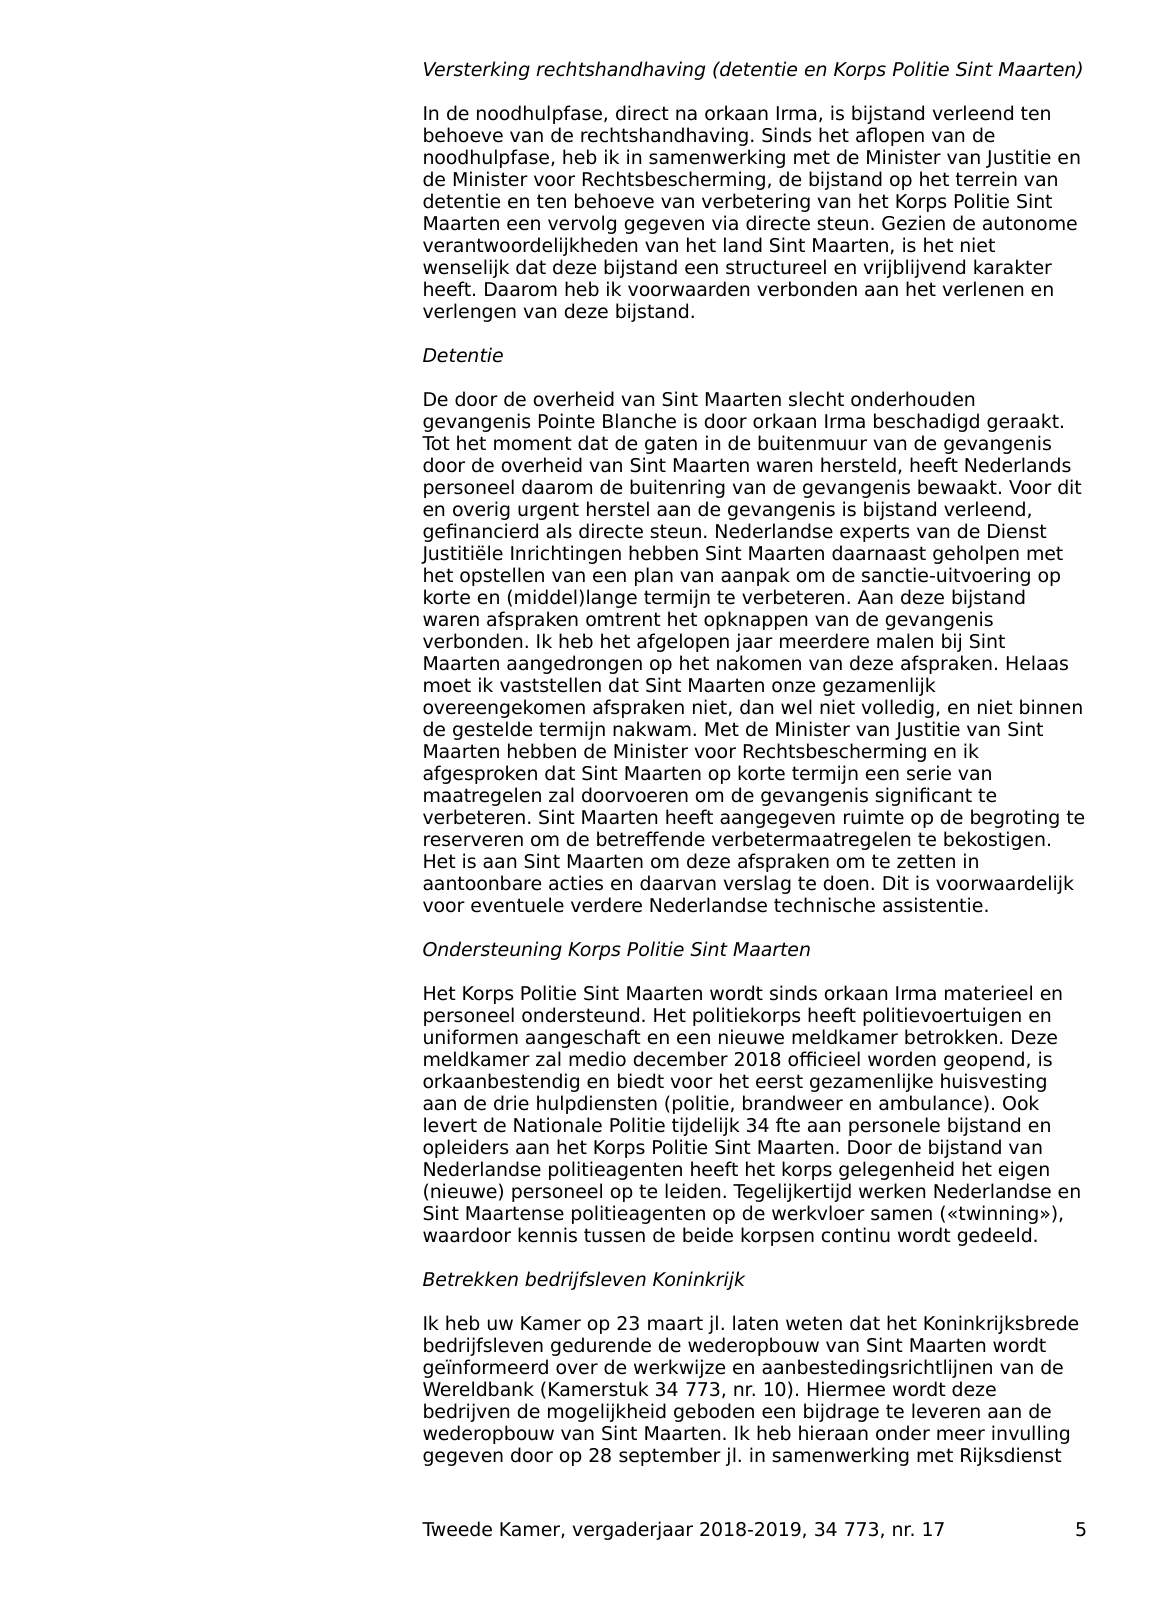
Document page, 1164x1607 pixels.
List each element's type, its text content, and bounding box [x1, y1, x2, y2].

subtitle Versterking rechtshandhaving (detentie en Korps Politie Sint Maarten) [422, 59, 1087, 81]
text Ik heb uw Kamer op 23 maart jl. laten weten dat het Koninkrijksbrede bedrijfsleven gedurende de wederopbouw van Sint Maarten wordt geïnformeerd over de werkwijze en aanbestedingsrichtlijnen van de Wereldbank (Kamerstuk 34 773, nr. 10). Hiermee wordt deze bedrijven de mogelijkheid geboden een bijdrage te leveren aan de wederopbouw van Sint Maarten. Ik heb hieraan onder meer invulling gegeven door op 28 september jl. in samenwerking met Rijksdienst [422, 1313, 1087, 1467]
subtitle Betrekken bedrijfsleven Koninkrijk [422, 1269, 1087, 1291]
text De door de overheid van Sint Maarten slecht onderhouden gevangenis Pointe Blanche is door orkaan Irma beschadigd geraakt. Tot het moment dat de gaten in de buitenmuur van de gevangenis door de overheid van Sint Maarten waren hersteld, heeft Nederlands personeel daarom de buitenring van de gevangenis bewaakt. Voor dit en overig urgent herstel aan de gevangenis is bijstand verleend, gefinancierd als directe steun. Nederlandse experts van de Dienst Justitiële Inrichtingen hebben Sint Maarten daarnaast geholpen met het opstellen van een plan van aanpak om de sanctie-uitvoering op korte en (middel)lange termijn te verbeteren. Aan deze bijstand waren afspraken omtrent het opknappen van de gevangenis verbonden. Ik heb het afgelopen jaar meerdere malen bij Sint Maarten aangedrongen op het nakomen van deze afspraken. Helaas moet ik vaststellen dat Sint Maarten onze gezamenlijk overeengekomen afspraken niet, dan wel niet volledig, en niet binnen de gestelde termijn nakwam. Met de Minister van Justitie van Sint Maarten hebben de Minister voor Rechtsbescherming en ik afgesproken dat Sint Maarten op korte termijn een serie van maatregelen zal doorvoeren om de gevangenis significant te verbeteren. Sint Maarten heeft aangegeven ruimte op de begroting te reserveren om de betreffende verbetermaatregelen te bekostigen. Het is aan Sint Maarten om deze afspraken om te zetten in aantoonbare acties en daarvan verslag te doen. Dit is voorwaardelijk voor eventuele verdere Nederlandse technische assistentie. [422, 389, 1087, 917]
subtitle Detentie [422, 345, 1087, 367]
subtitle Ondersteuning Korps Politie Sint Maarten [422, 939, 1087, 961]
text Het Korps Politie Sint Maarten wordt sinds orkaan Irma materieel en personeel ondersteund. Het politiekorps heeft politievoertuigen en uniformen aangeschaft en een nieuwe meldkamer betrokken. Deze meldkamer zal medio december 2018 officieel worden geopend, is orkaanbestendig en biedt voor het eerst gezamenlijke huisvesting aan de drie hulpdiensten (politie, brandweer en ambulance). Ook levert de Nationale Politie tijdelijk 34 fte aan personele bijstand en opleiders aan het Korps Politie Sint Maarten. Door de bijstand van Nederlandse politieagenten heeft het korps gelegenheid het eigen (nieuwe) personeel op te leiden. Tegelijkertijd werken Nederlandse en Sint Maartense politieagenten op de werkvloer samen («twinning»), waardoor kennis tussen de beide korpsen continu wordt gedeeld. [422, 983, 1087, 1247]
text In de noodhulpfase, direct na orkaan Irma, is bijstand verleend ten behoeve van de rechtshandhaving. Sinds het aflopen van de noodhulpfase, heb ik in samenwerking met de Minister van Justitie en de Minister voor Rechtsbescherming, de bijstand op het terrein van detentie en ten behoeve van verbetering van het Korps Politie Sint Maarten een vervolg gegeven via directe steun. Gezien de autonome verantwoordelijkheden van het land Sint Maarten, is het niet wenselijk dat deze bijstand een structureel en vrijblijvend karakter heeft. Daarom heb ik voorwaarden verbonden aan het verlenen en verlengen van deze bijstand. [422, 103, 1087, 323]
